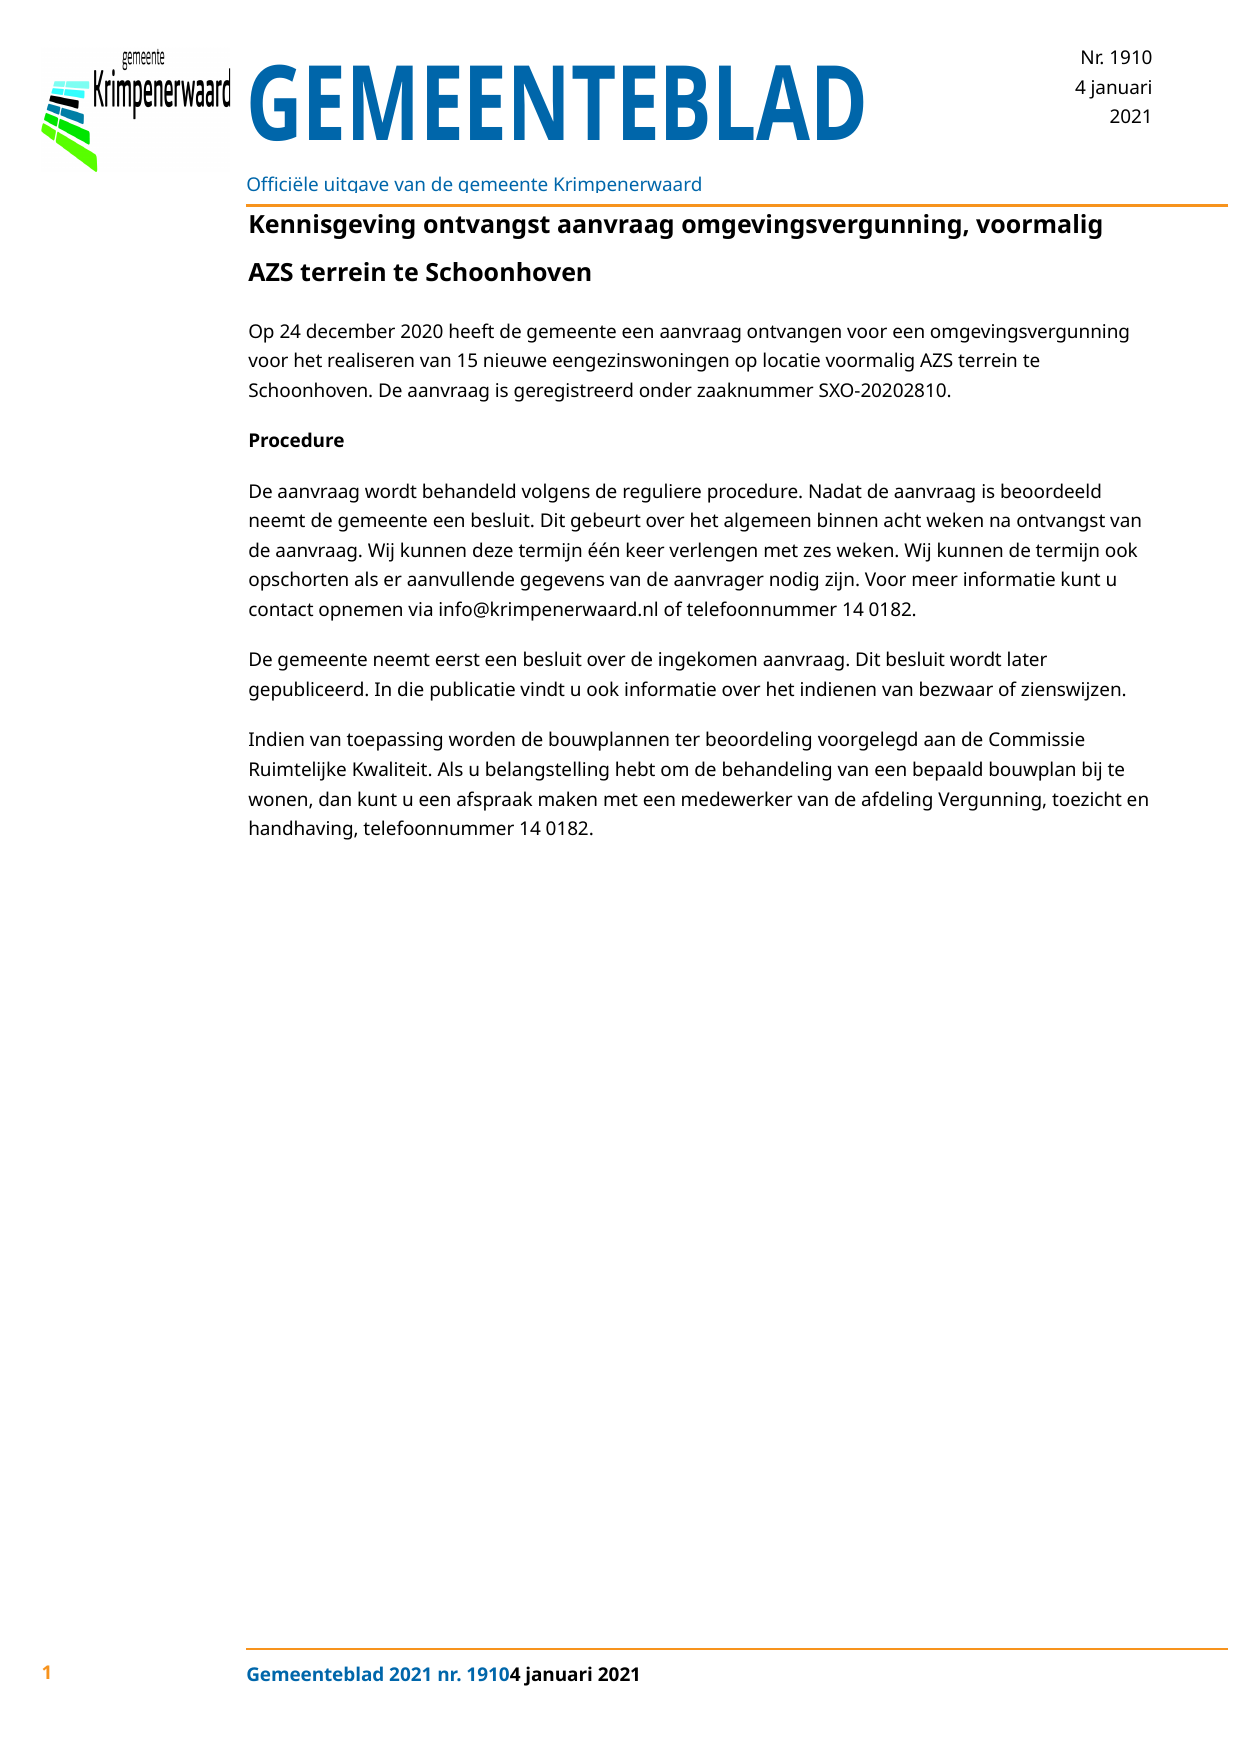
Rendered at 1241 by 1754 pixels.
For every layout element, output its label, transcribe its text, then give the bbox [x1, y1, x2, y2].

picture [41, 47, 231, 172]
text Indien van toepassing worden de bouwplannen ter beoordeling voorgelegd aan de Commissie Ruimtelijke Kwaliteit. Als u belangstelling hebt om de behandeling van een bepaald bouwplan bij te wonen, dan kunt u een afspraak maken met een medewerker van de afdeling Vergunning, toezicht en handhaving, telefoonnummer 14 0182. [248, 727, 1152, 841]
text Kennisgeving ontvangst aanvraag omgevingsvergunning, voormalig AZS terrein te Schoonhoven [248, 207, 1152, 288]
text Procedure [248, 427, 1152, 453]
text De gemeente neemt eerst een besluit over de ingekomen aanvraag. Dit besluit wordt later gepubliceerd. In die publicatie vindt u ook informatie over het indienen van bezwaar of zienswijzen. [248, 647, 1152, 702]
text De aanvraag wordt behandeld volgens de reguliere procedure. Nadat de aanvraag is beoordeeld neemt de gemeente een besluit. Dit gebeurt over het algemeen binnen acht weken na ontvangst van de aanvraag. Wij kunnen deze termijn één keer verlengen met zes weken. Wij kunnen de termijn ook opschorten als er aanvullende gegevens van de aanvrager nodig zijn. Voor meer informatie kunt u contact opnemen via info@krimpenerwaard.nl of telefoonnummer 14 0182. [248, 478, 1152, 622]
text Op 24 december 2020 heeft de gemeente een aanvraag ontvangen voor een omgevingsvergunning voor het realiseren van 15 nieuwe eengezinswoningen op locatie voormalig AZS terrein te Schoonhoven. De aanvraag is geregistreerd onder zaaknummer SXO-20202810. [248, 318, 1152, 403]
